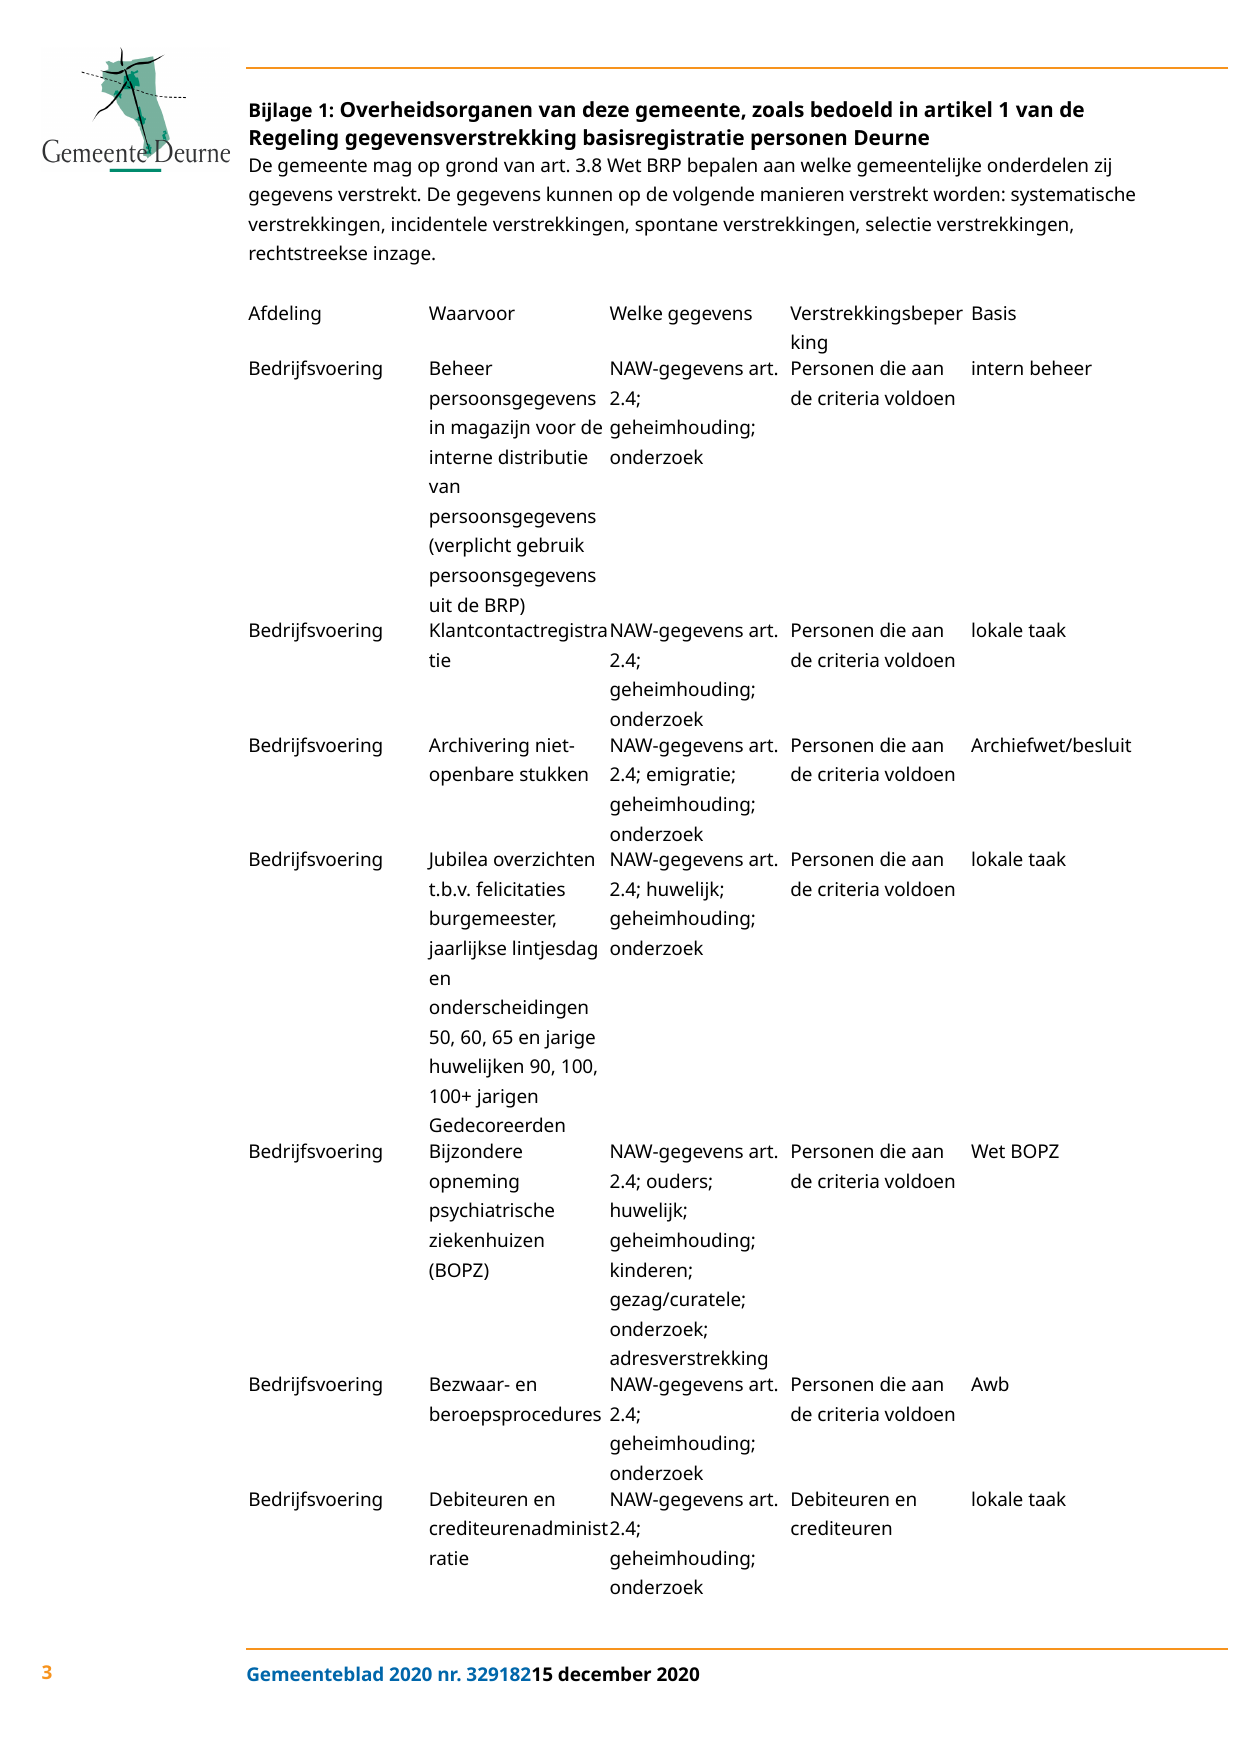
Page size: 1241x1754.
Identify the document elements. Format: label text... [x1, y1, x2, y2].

table_cell NAW-gegevens art. 2.4; emigratie; geheimhouding; onderzoek [609, 732, 790, 846]
table_header Afdeling [248, 300, 429, 355]
table_cell Bedrijfsvoering [248, 1486, 429, 1600]
table_cell lokale taak [971, 618, 1152, 732]
picture [41, 47, 231, 172]
table_cell Jubilea overzichten t.b.v. felicitaties burgemeester, jaarlijkse lintjesdag en onderscheidingen 50, 60, 65 en jarige huwelijken 90, 100, 100+ jarigen Gedecoreerden [429, 846, 609, 1138]
table_cell Bedrijfsvoering [248, 846, 429, 1138]
text Bijlage 1: Overheidsorganen van deze gemeente, zoals bedoeld in artikel 1 van de Regeling gegevensverstrekking basisregistratie personen Deurne [248, 95, 1152, 152]
table_cell Wet BOPZ [971, 1139, 1152, 1371]
table_cell lokale taak [971, 846, 1152, 1138]
table_cell Bedrijfsvoering [248, 1139, 429, 1371]
table_cell Personen die aan de criteria voldoen [790, 355, 971, 617]
table_header Waarvoor [429, 300, 609, 355]
table_cell lokale taak [971, 1486, 1152, 1600]
table_cell Archiefwet/besluit [971, 732, 1152, 846]
table_cell Klantcontactregistratie [429, 618, 609, 732]
table_header Basis [971, 300, 1152, 355]
table_cell Archivering niet-openbare stukken [429, 732, 609, 846]
table_cell NAW-gegevens art. 2.4; geheimhouding; onderzoek [609, 1371, 790, 1486]
table_cell NAW-gegevens art. 2.4; geheimhouding; onderzoek [609, 1486, 790, 1600]
table_cell Debiteuren en crediteuren [790, 1486, 971, 1600]
table_cell Beheer persoonsgegevens in magazijn voor de interne distributie van persoonsgegevens (verplicht gebruik persoonsgegevens uit de BRP) [429, 355, 609, 617]
table_cell Bedrijfsvoering [248, 355, 429, 617]
table_cell Bedrijfsvoering [248, 618, 429, 732]
table_cell NAW-gegevens art. 2.4; geheimhouding; onderzoek [609, 618, 790, 732]
table_cell NAW-gegevens art. 2.4; ouders; huwelijk; geheimhouding; kinderen; gezag/curatele; onderzoek; adresverstrekking [609, 1139, 790, 1371]
text De gemeente mag op grond van art. 3.8 Wet BRP bepalen aan welke gemeentelijke onderdelen zij gegevens verstrekt. De gegevens kunnen op de volgende manieren verstrekt worden: systematische verstrekkingen, incidentele verstrekkingen, spontane verstrekkingen, selectie verstrekkingen, rechtstreekse inzage. [248, 152, 1152, 266]
table_cell Awb [971, 1371, 1152, 1486]
table_cell Debiteuren en crediteurenadministratie [429, 1486, 609, 1600]
table_cell NAW-gegevens art. 2.4; geheimhouding; onderzoek [609, 355, 790, 617]
table_cell Personen die aan de criteria voldoen [790, 732, 971, 846]
table_cell Bijzondere opneming psychiatrische ziekenhuizen (BOPZ) [429, 1139, 609, 1371]
table_cell Personen die aan de criteria voldoen [790, 846, 971, 1138]
table_cell Bedrijfsvoering [248, 732, 429, 846]
table_header Verstrekkingsbeperking [790, 300, 971, 355]
table_header Welke gegevens [609, 300, 790, 355]
table_cell Bedrijfsvoering [248, 1371, 429, 1486]
table_cell NAW-gegevens art. 2.4; huwelijk; geheimhouding; onderzoek [609, 846, 790, 1138]
table_cell Personen die aan de criteria voldoen [790, 1371, 971, 1486]
table_cell intern beheer [971, 355, 1152, 617]
table_cell Personen die aan de criteria voldoen [790, 1139, 971, 1371]
table_cell Personen die aan de criteria voldoen [790, 618, 971, 732]
table_cell Bezwaar- en beroepsprocedures [429, 1371, 609, 1486]
